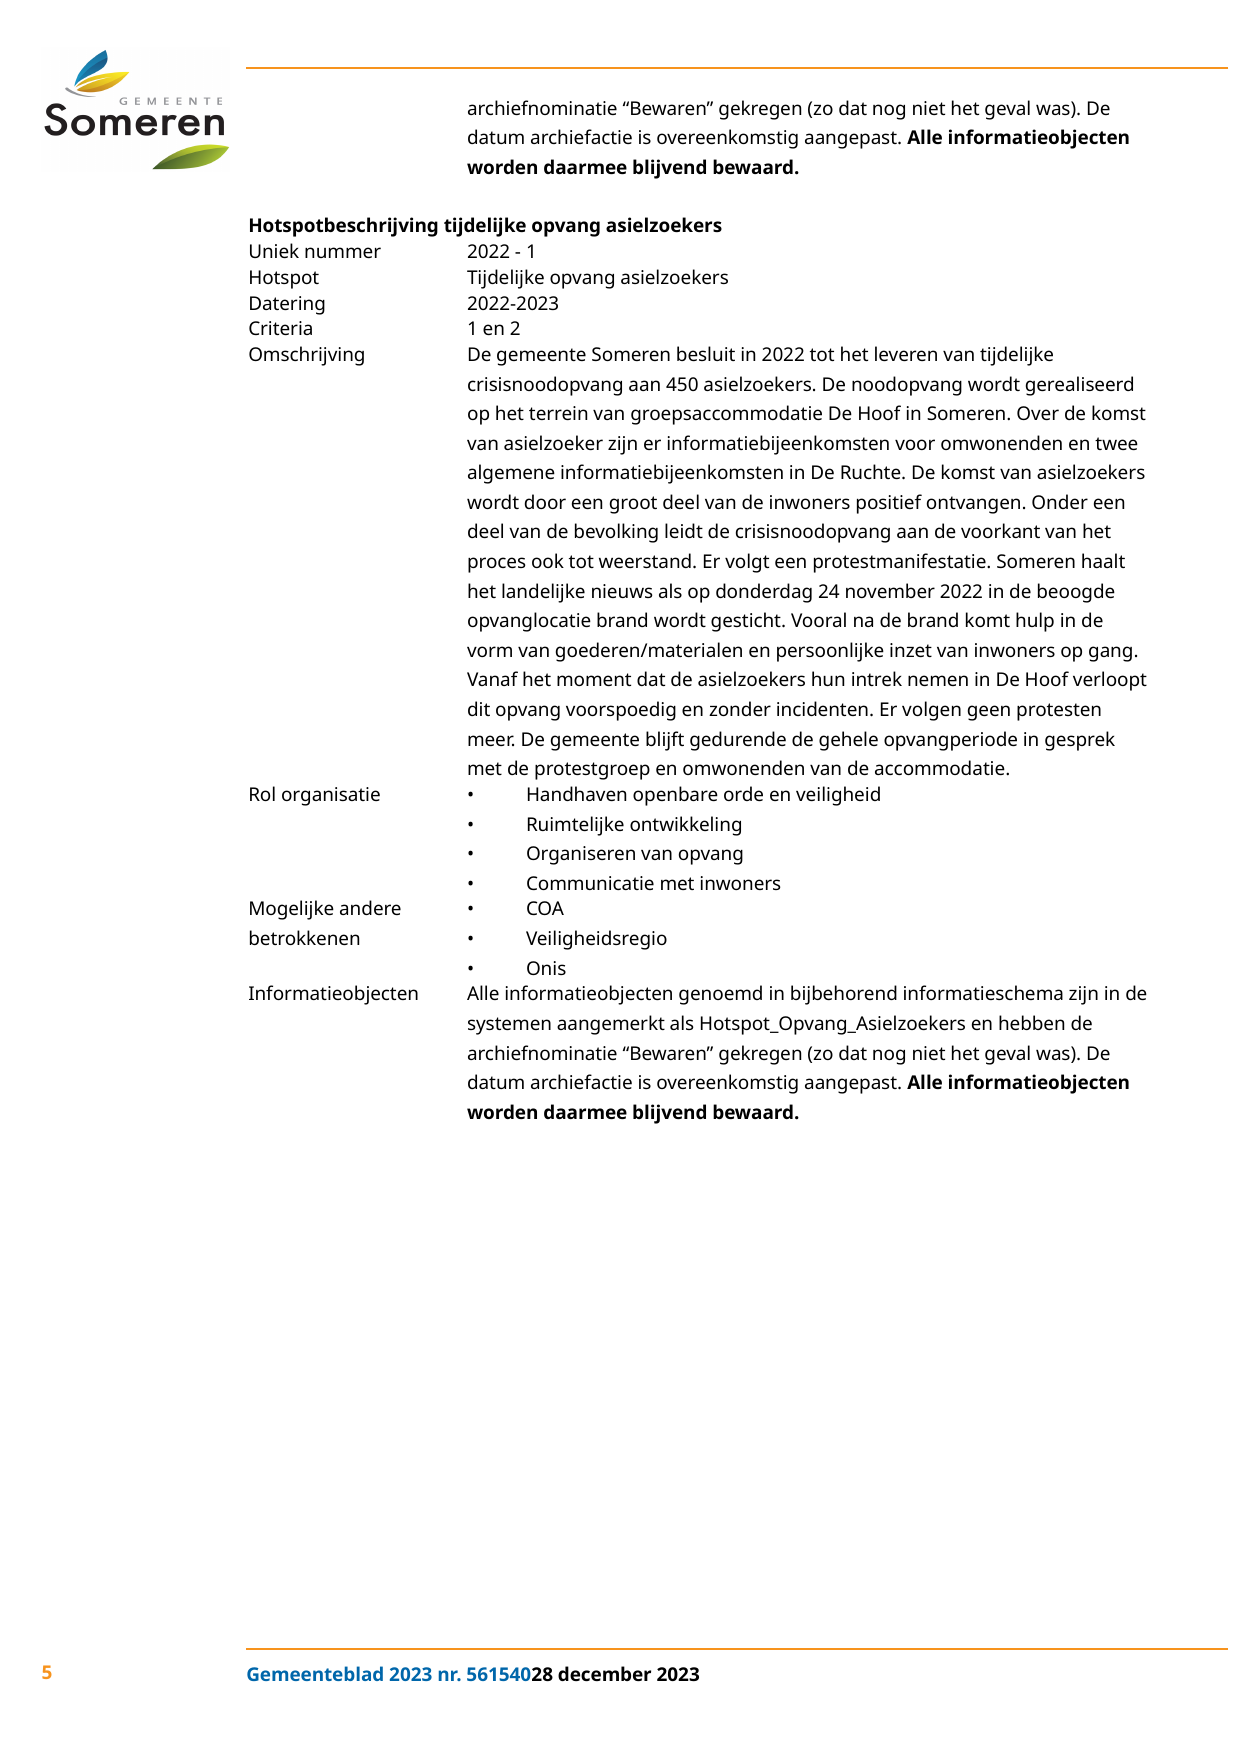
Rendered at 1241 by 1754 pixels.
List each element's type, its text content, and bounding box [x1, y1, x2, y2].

table_cell Handhaven openbare orde en veiligheid Ruimtelijke ontwikkeling Organiseren van opvang Communicatie met inwoners [467, 781, 1152, 896]
table_cell Tijdelijke opvang asielzoekers [467, 264, 1152, 290]
table_cell 1 en 2 [467, 316, 1152, 341]
picture [41, 47, 231, 172]
table_cell Omschrijving [248, 341, 467, 781]
table_cell archiefnominatie “Bewaren” gekregen (zo dat nog niet het geval was). De datum archiefactie is overeenkomstig aangepast. Alle informatieobjecten worden daarmee blijvend bewaard. [467, 95, 1152, 180]
table_cell COA Veiligheidsregio Onis [467, 896, 1152, 981]
table_header Hotspotbeschrijving tijdelijke opvang asielzoekers [248, 213, 1152, 238]
table_cell [248, 95, 467, 180]
table_cell Uniek nummer [248, 238, 467, 264]
table_cell 2022-2023 [467, 290, 1152, 316]
table_cell Informatieobjecten [248, 981, 467, 1124]
table_cell Mogelijke andere betrokkenen [248, 896, 467, 981]
table_cell Datering [248, 290, 467, 316]
table_cell 2022 - 1 [467, 238, 1152, 264]
table_cell De gemeente Someren besluit in 2022 tot het leveren van tijdelijke crisisnoodopvang aan 450 asielzoekers. De noodopvang wordt gerealiseerd op het terrein van groepsaccommodatie De Hoof in Someren. Over de komst van asielzoeker zijn er informatiebijeenkomsten voor omwonenden en twee algemene informatiebijeenkomsten in De Ruchte. De komst van asielzoekers wordt door een groot deel van de inwoners positief ontvangen. Onder een deel van de bevolking leidt de crisisnoodopvang aan de voorkant van het proces ook tot weerstand. Er volgt een protestmanifestatie. Someren haalt het landelijke nieuws als op donderdag 24 november 2022 in de beoogde opvanglocatie brand wordt gesticht. Vooral na de brand komt hulp in de vorm van goederen/materialen en persoonlijke inzet van inwoners op gang. Vanaf het moment dat de asielzoekers hun intrek nemen in De Hoof verloopt dit opvang voorspoedig en zonder incidenten. Er volgen geen protesten meer. De gemeente blijft gedurende de gehele opvangperiode in gesprek met de protestgroep en omwonenden van de accommodatie. [467, 341, 1152, 781]
table_cell Criteria [248, 316, 467, 341]
table_cell Alle informatieobjecten genoemd in bijbehorend informatieschema zijn in de systemen aangemerkt als Hotspot_Opvang_Asielzoekers en hebben de archiefnominatie “Bewaren” gekregen (zo dat nog niet het geval was). De datum archiefactie is overeenkomstig aangepast. Alle informatieobjecten worden daarmee blijvend bewaard. [467, 981, 1152, 1124]
table_cell Hotspot [248, 264, 467, 290]
table_cell Rol organisatie [248, 781, 467, 896]
